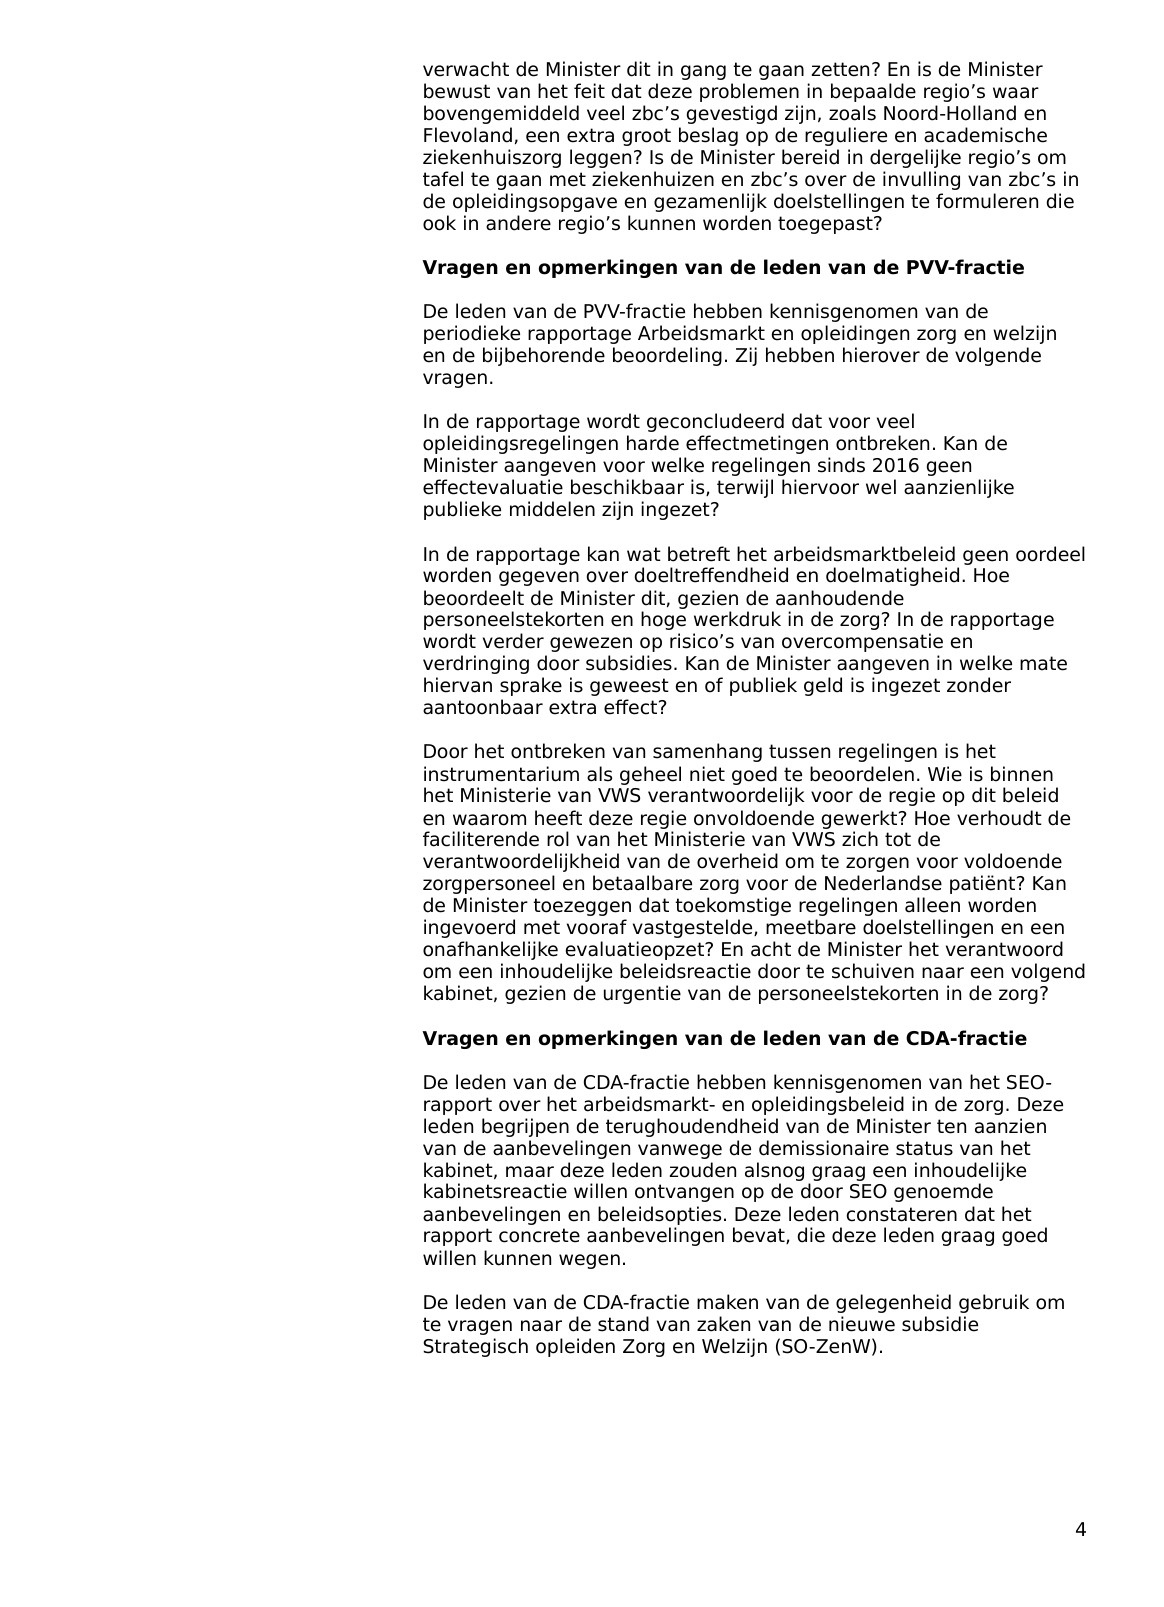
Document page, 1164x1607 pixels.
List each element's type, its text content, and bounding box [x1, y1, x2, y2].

text In de rapportage kan wat betreft het arbeidsmarktbeleid geen oordeel worden gegeven over doeltreffendheid en doelmatigheid. Hoe beoordeelt de Minister dit, gezien de aanhoudende personeelstekorten en hoge werkdruk in de zorg? In de rapportage wordt verder gewezen op risico’s van overcompensatie en verdringing door subsidies. Kan de Minister aangeven in welke mate hiervan sprake is geweest en of publiek geld is ingezet zonder aantoonbaar extra effect? [422, 543, 1087, 719]
text Door het ontbreken van samenhang tussen regelingen is het instrumentarium als geheel niet goed te beoordelen. Wie is binnen het Ministerie van VWS verantwoordelijk voor de regie op dit beleid en waarom heeft deze regie onvoldoende gewerkt? Hoe verhoudt de faciliterende rol van het Ministerie van VWS zich tot de verantwoordelijkheid van de overheid om te zorgen voor voldoende zorgpersoneel en betaalbare zorg voor de Nederlandse patiënt? Kan de Minister toezeggen dat toekomstige regelingen alleen worden ingevoerd met vooraf vastgestelde, meetbare doelstellingen en een onafhankelijke evaluatieopzet? En acht de Minister het verantwoord om een inhoudelijke beleidsreactie door te schuiven naar een volgend kabinet, gezien de urgentie van de personeelstekorten in de zorg? [422, 741, 1087, 1005]
subtitle Vragen en opmerkingen van de leden van de PVV-fractie [422, 257, 1087, 279]
text De leden van de PVV-fractie hebben kennisgenomen van de periodieke rapportage Arbeidsmarkt en opleidingen zorg en welzijn en de bijbehorende beoordeling. Zij hebben hierover de volgende vragen. [422, 301, 1087, 389]
text De leden van de CDA-fractie maken van de gelegenheid gebruik om te vragen naar de stand van zaken van de nieuwe subsidie Strategisch opleiden Zorg en Welzijn (SO-ZenW). [422, 1292, 1087, 1357]
subtitle Vragen en opmerkingen van de leden van de CDA-fractie [422, 1027, 1087, 1049]
text verwacht de Minister dit in gang te gaan zetten? En is de Minister bewust van het feit dat deze problemen in bepaalde regio’s waar bovengemiddeld veel zbc’s gevestigd zijn, zoals Noord-Holland en Flevoland, een extra groot beslag op de reguliere en academische ziekenhuiszorg leggen? Is de Minister bereid in dergelijke regio’s om tafel te gaan met ziekenhuizen en zbc’s over de invulling van zbc’s in de opleidingsopgave en gezamenlijk doelstellingen te formuleren die ook in andere regio’s kunnen worden toegepast? [422, 59, 1087, 235]
text De leden van de CDA-fractie hebben kennisgenomen van het SEO-rapport over het arbeidsmarkt- en opleidingsbeleid in de zorg. Deze leden begrijpen de terughoudendheid van de Minister ten aanzien van de aanbevelingen vanwege de demissionaire status van het kabinet, maar deze leden zouden alsnog graag een inhoudelijke kabinetsreactie willen ontvangen op de door SEO genoemde aanbevelingen en beleidsopties. Deze leden constateren dat het rapport concrete aanbevelingen bevat, die deze leden graag goed willen kunnen wegen. [422, 1072, 1087, 1269]
text In de rapportage wordt geconcludeerd dat voor veel opleidingsregelingen harde effectmetingen ontbreken. Kan de Minister aangeven voor welke regelingen sinds 2016 geen effectevaluatie beschikbaar is, terwijl hiervoor wel aanzienlijke publieke middelen zijn ingezet? [422, 411, 1087, 521]
